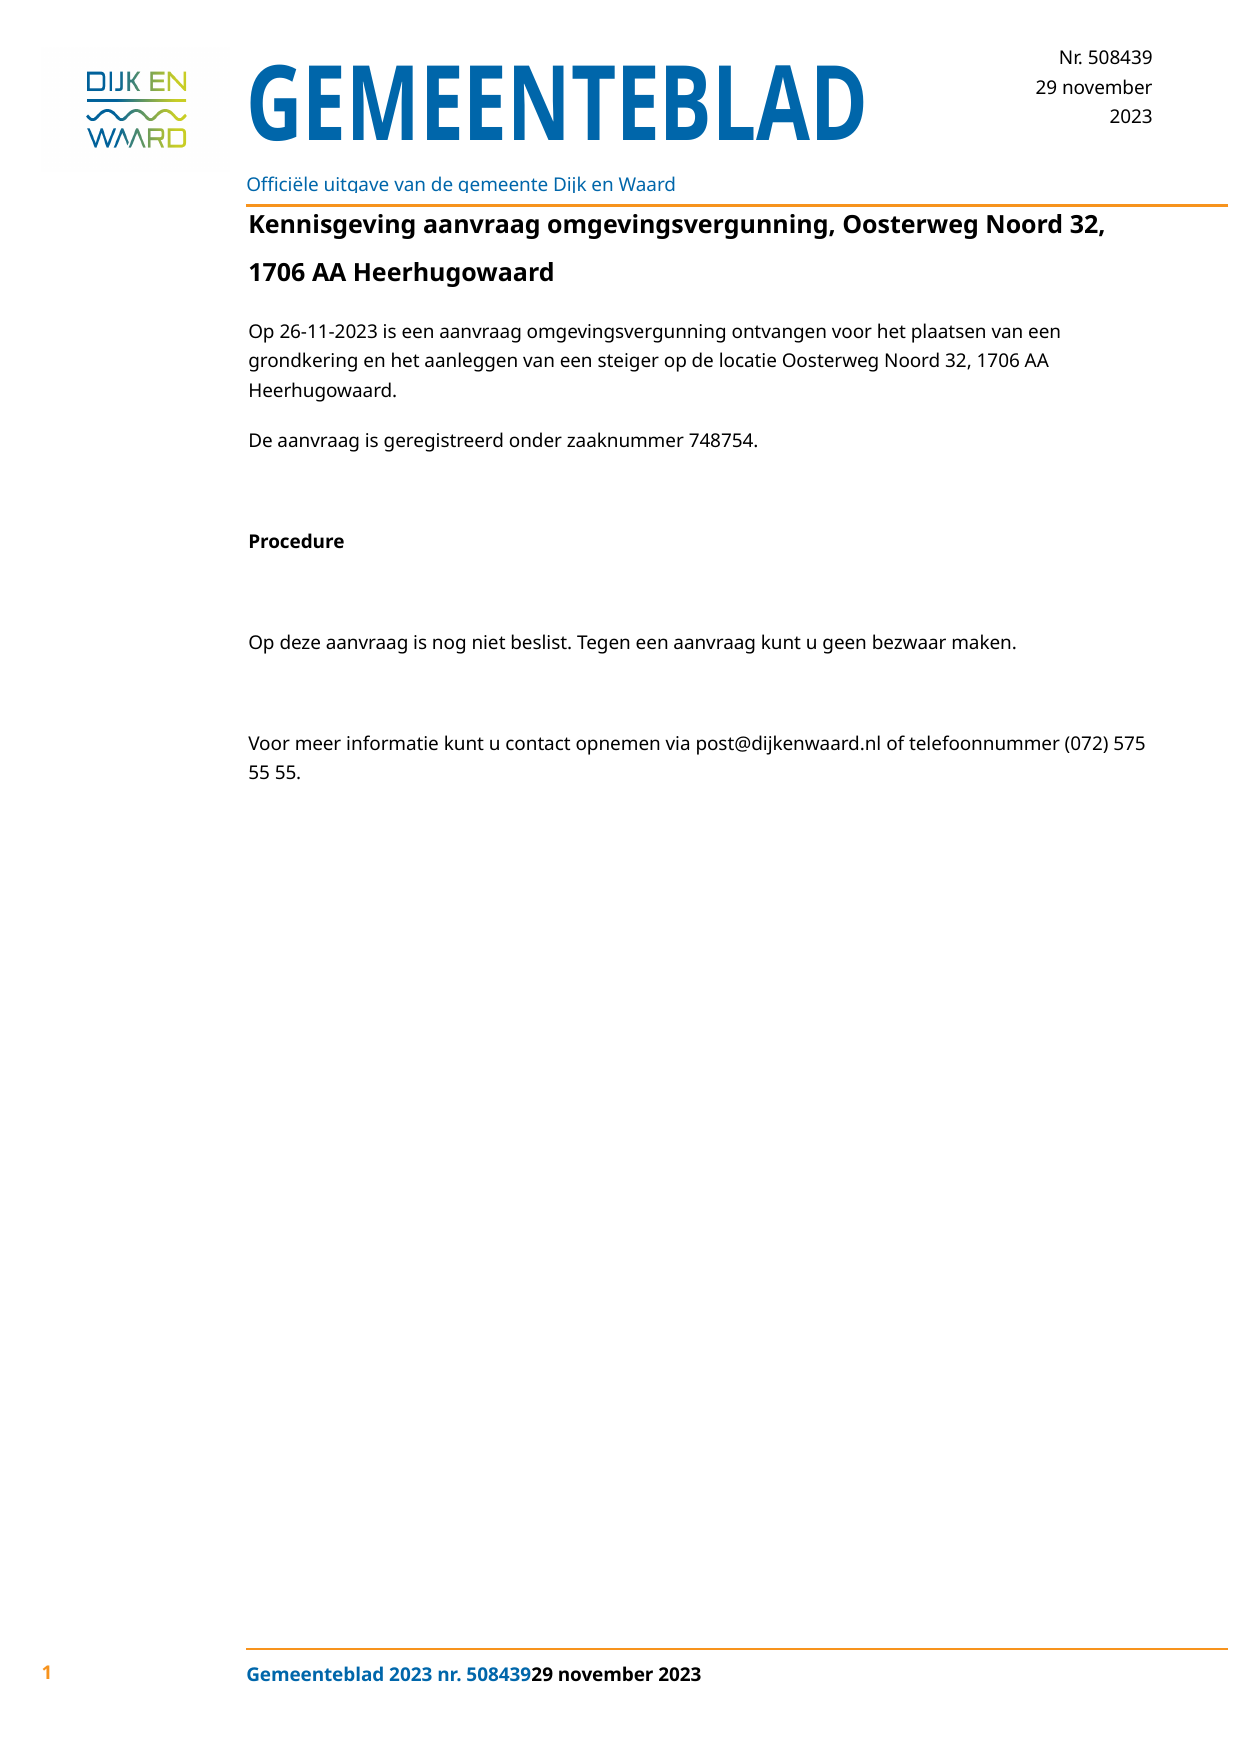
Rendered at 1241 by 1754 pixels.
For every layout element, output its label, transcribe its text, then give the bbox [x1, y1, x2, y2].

picture [41, 47, 231, 172]
text Op deze aanvraag is nog niet beslist. Tegen een aanvraag kunt u geen bezwaar maken. [248, 629, 1152, 655]
text De aanvraag is geregistreerd onder zaaknummer 748754. [248, 427, 1152, 453]
text Procedure [248, 528, 1152, 554]
text Kennisgeving aanvraag omgevingsvergunning, Oosterweg Noord 32, 1706 AA Heerhugowaard [248, 207, 1152, 288]
text Op 26-11-2023 is een aanvraag omgevingsvergunning ontvangen voor het plaatsen van een grondkering en het aanleggen van een steiger op de locatie Oosterweg Noord 32, 1706 AA Heerhugowaard. [248, 318, 1152, 403]
text Voor meer informatie kunt u contact opnemen via post@dijkenwaard.nl of telefoonnummer (072) 575 55 55. [248, 730, 1152, 785]
